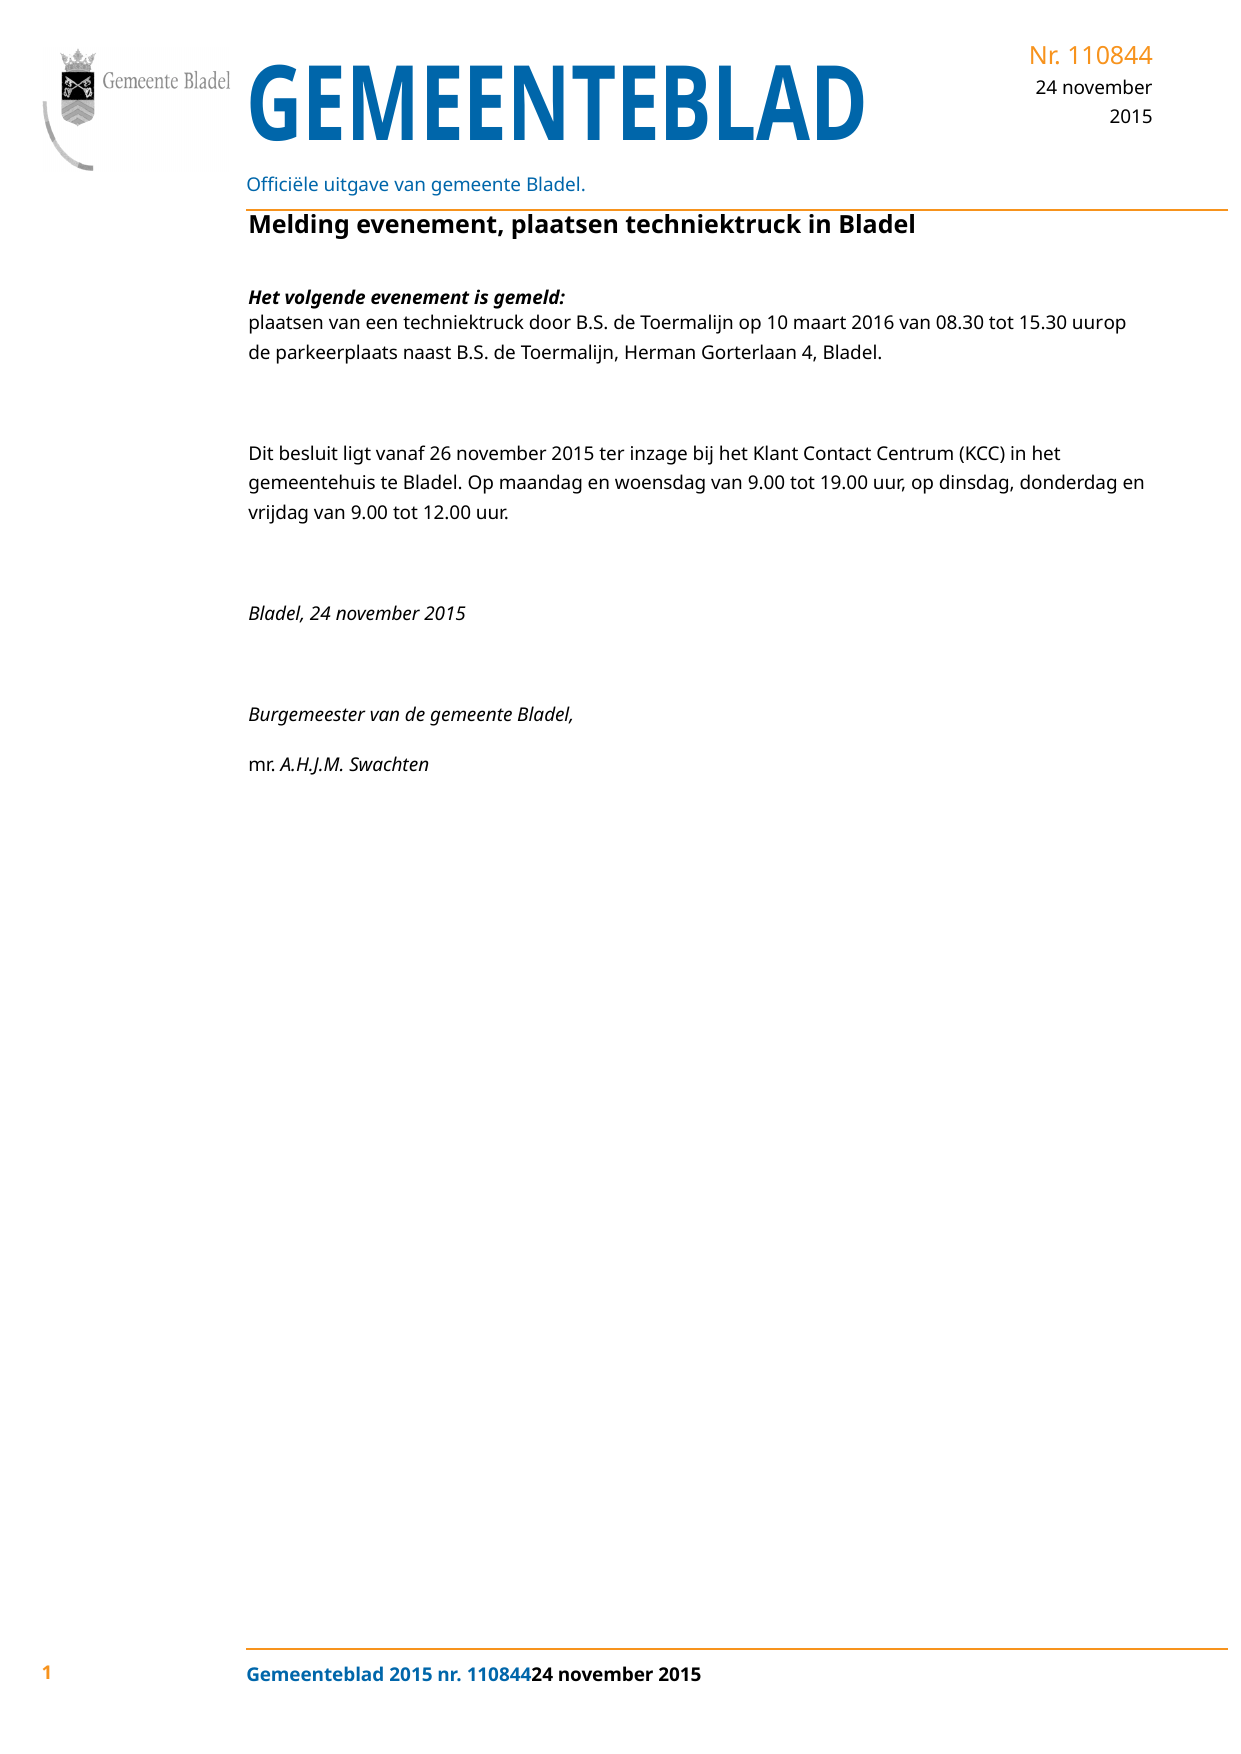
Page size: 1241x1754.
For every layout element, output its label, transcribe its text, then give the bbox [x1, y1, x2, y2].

text Burgemeester van de gemeente Bladel, [248, 701, 1152, 727]
text Dit besluit ligt vanaf 26 november 2015 ter inzage bij het Klant Contact Centrum (KCC) in het gemeentehuis te Bladel. Op maandag en woensdag van 9.00 tot 19.00 uur, op dinsdag, donderdag en vrijdag van 9.00 tot 12.00 uur. [248, 440, 1152, 525]
text Melding evenement, plaatsen techniektruck in Bladel [248, 211, 1152, 241]
text plaatsen van een techniektruck door B.S. de Toermalijn op 10 maart 2016 van 08.30 tot 15.30 uurop de parkeerplaats naast B.S. de Toermalijn, Herman Gorterlaan 4, Bladel. [248, 309, 1152, 365]
text Het volgende evenement is gemeld: [248, 284, 1152, 309]
text Bladel, 24 november 2015 [248, 600, 1152, 626]
picture [41, 47, 231, 172]
text mr. A.H.J.M. Swachten [248, 751, 1152, 777]
